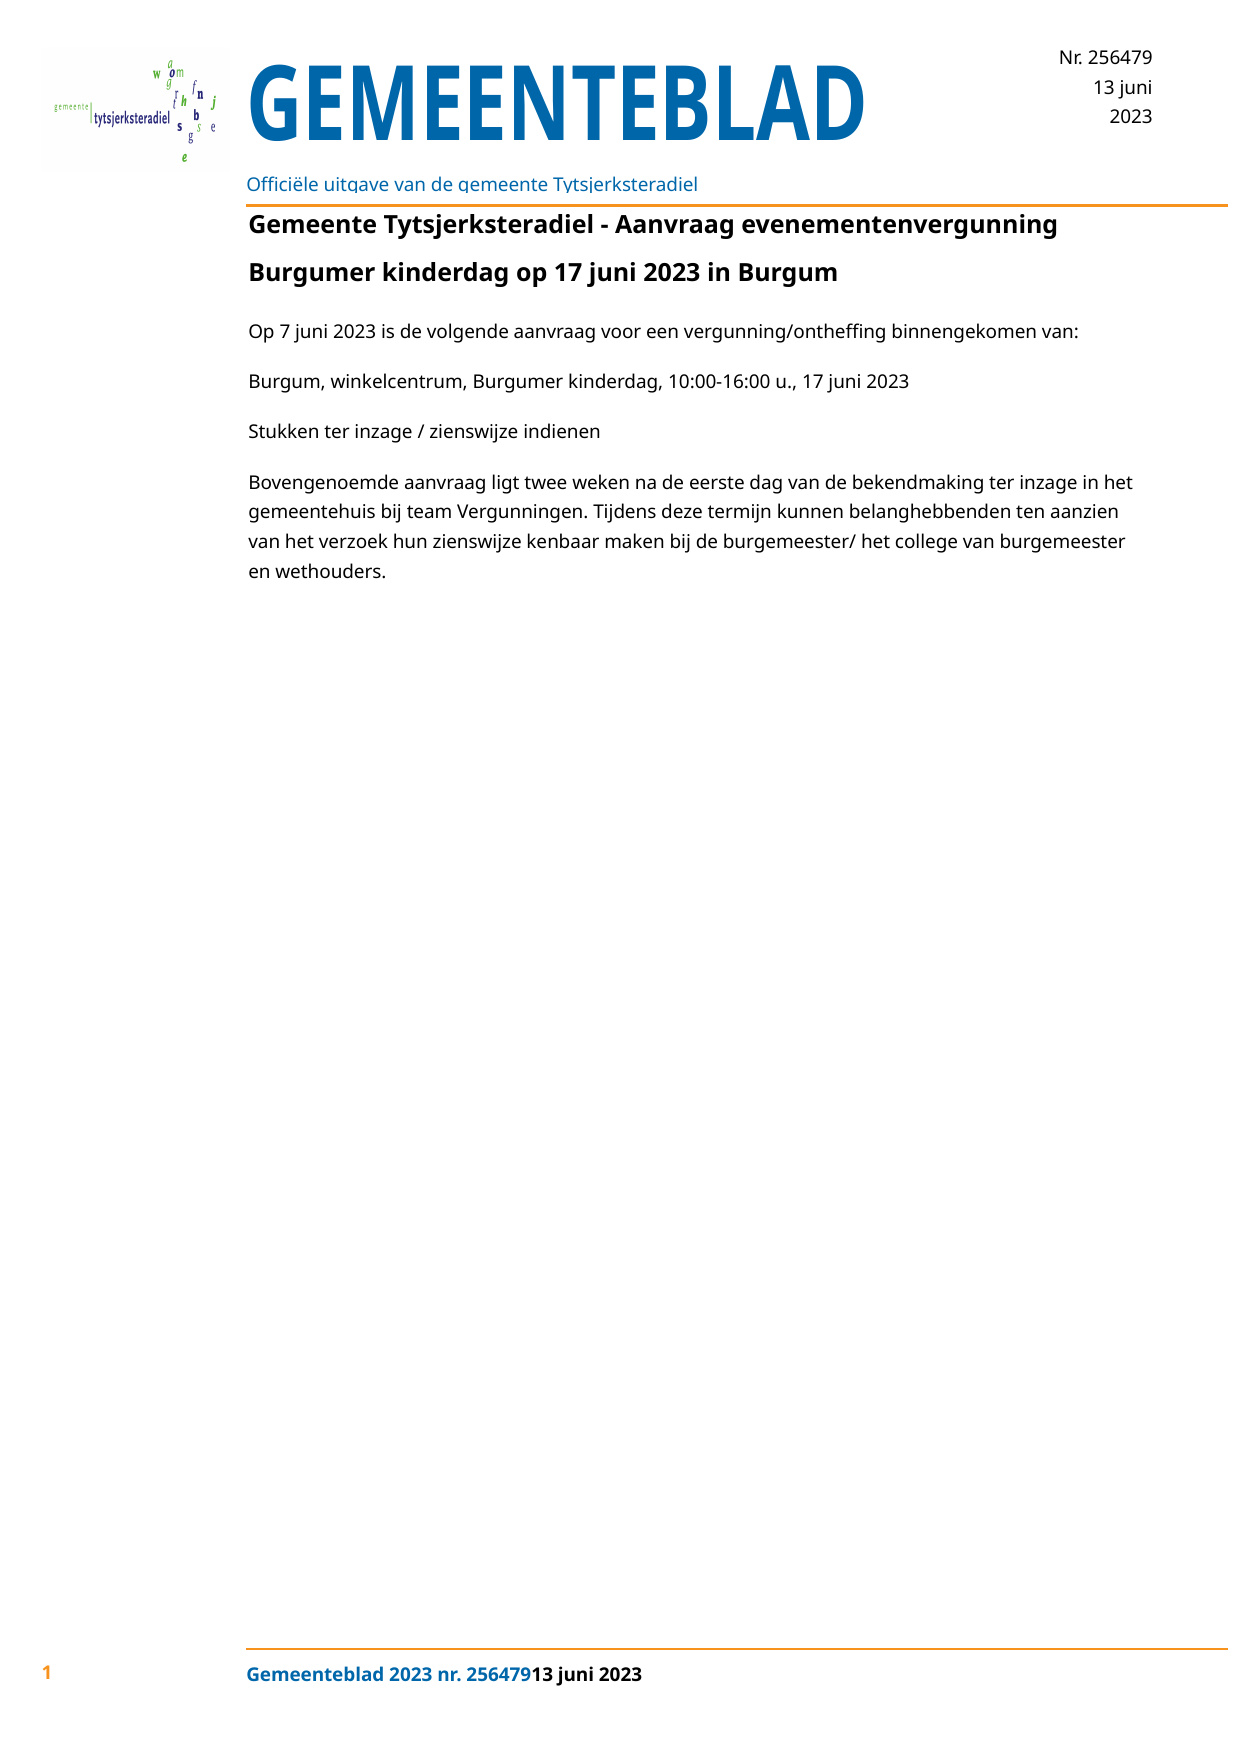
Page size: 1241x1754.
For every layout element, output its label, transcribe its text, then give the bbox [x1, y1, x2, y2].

text Gemeente Tytsjerksteradiel - Aanvraag evenementenvergunning Burgumer kinderdag op 17 juni 2023 in Burgum [248, 207, 1152, 288]
text Burgum, winkelcentrum, Burgumer kinderdag, 10:00-16:00 u., 17 juni 2023 [248, 368, 1152, 394]
picture [41, 47, 231, 172]
text Bovengenoemde aanvraag ligt twee weken na de eerste dag van de bekendmaking ter inzage in het gemeentehuis bij team Vergunningen. Tijdens deze termijn kunnen belanghebbenden ten aanzien van het verzoek hun zienswijze kenbaar maken bij de burgemeester/ het college van burgemeester en wethouders. [248, 469, 1152, 584]
text Stukken ter inzage / zienswijze indienen [248, 419, 1152, 444]
text Op 7 juni 2023 is de volgende aanvraag voor een vergunning/ontheffing binnengekomen van: [248, 318, 1152, 344]
